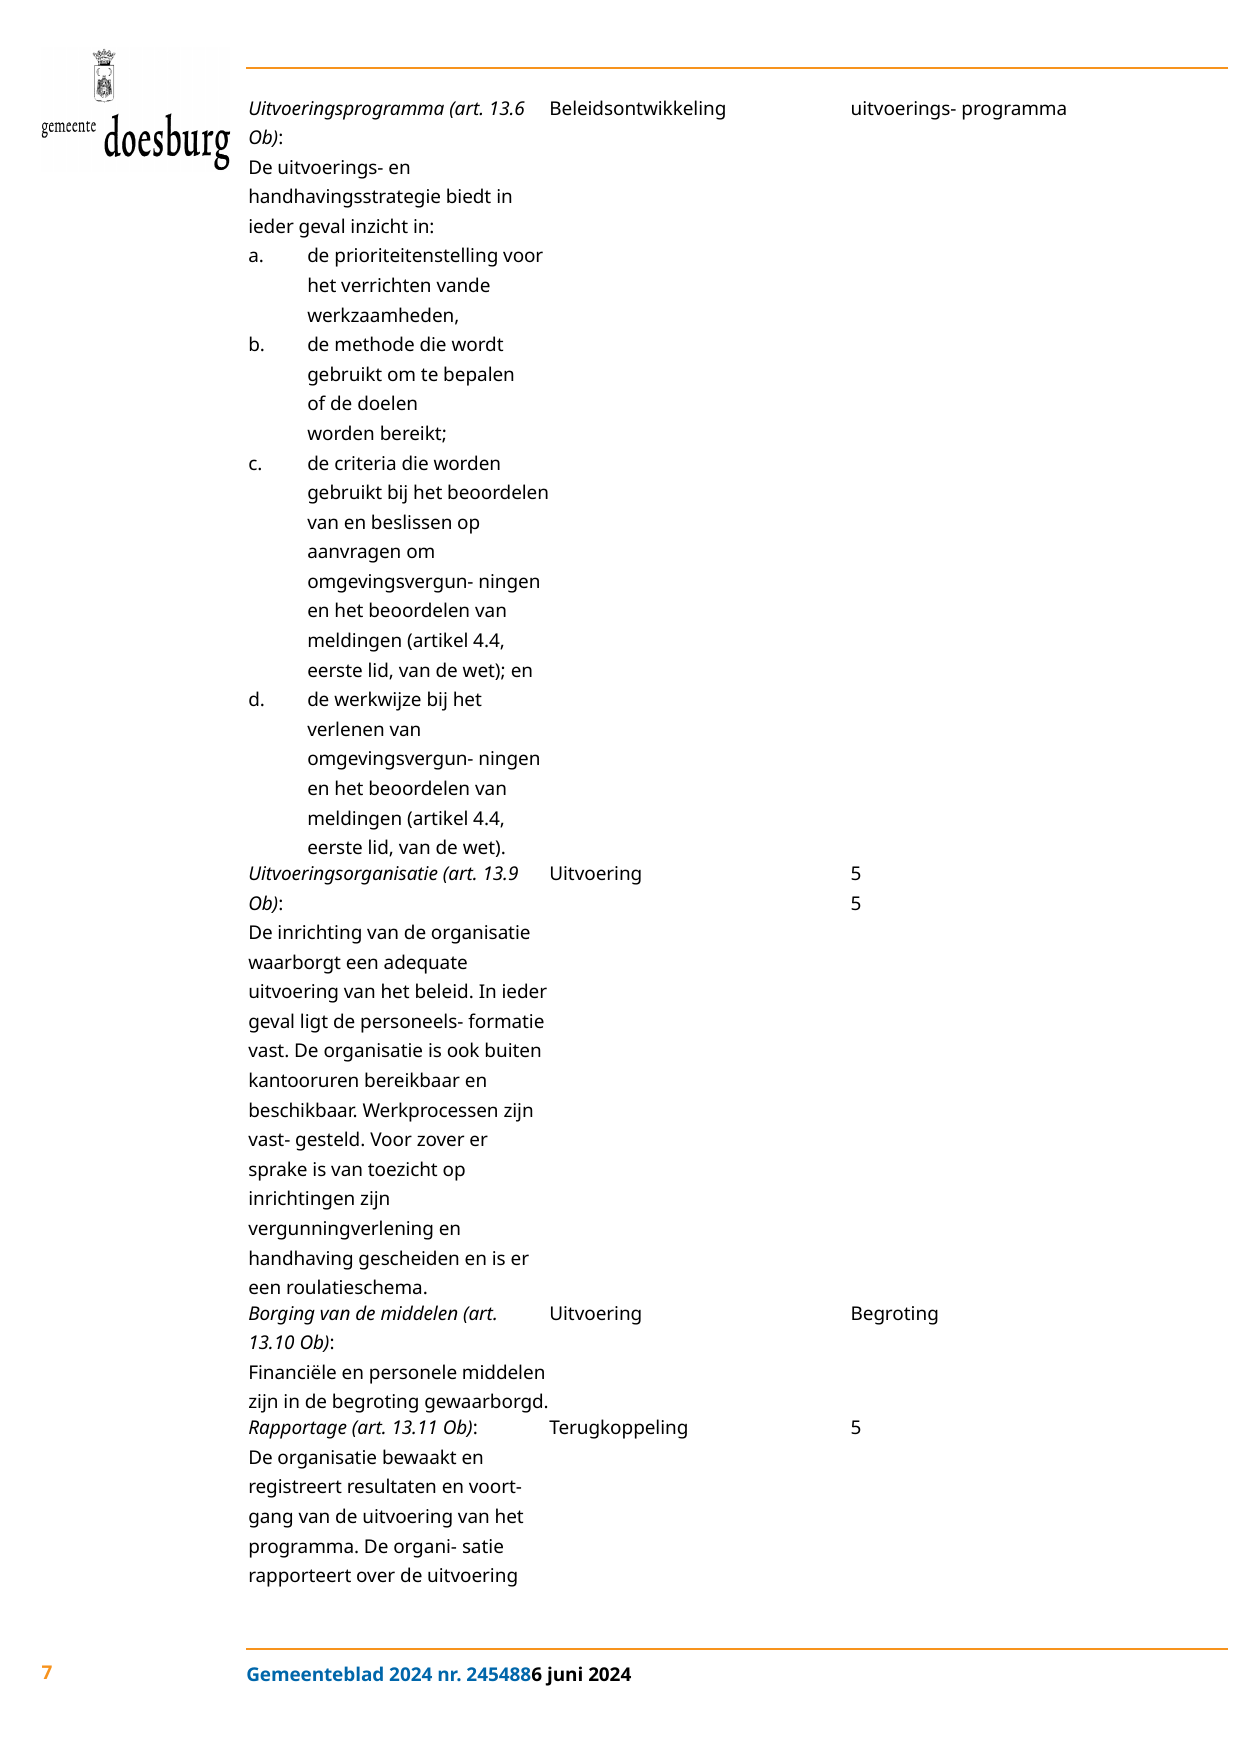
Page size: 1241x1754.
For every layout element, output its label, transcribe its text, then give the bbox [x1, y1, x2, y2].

table_cell Borging van de middelen (art. 13.10 Ob): Financiële en personele middelen zijn in de begroting gewaarborgd. [248, 1300, 549, 1414]
table_cell Terugkoppeling [549, 1415, 850, 1588]
table_cell Uitvoering [549, 860, 850, 1300]
table_header uitvoerings- programma [850, 95, 1152, 860]
table_cell Uitvoering [549, 1300, 850, 1414]
table_cell Uitvoeringsorganisatie (art. 13.9 Ob): De inrichting van de organisatie waarborgt een adequate uitvoering van het beleid. In ieder geval ligt de personeels- formatie vast. De organisatie is ook buiten kantooruren bereikbaar en beschikbaar. Werkprocessen zijn vast- gesteld. Voor zover er sprake is van toezicht op inrichtingen zijn vergunningverlening en handhaving gescheiden en is er een roulatieschema. [248, 860, 549, 1300]
table_cell 5 5 [850, 860, 1152, 1300]
table_cell Rapportage (art. 13.11 Ob): De organisatie bewaakt en registreert resultaten en voort- gang van de uitvoering van het programma. De organi- satie rapporteert over de uitvoering [248, 1415, 549, 1588]
picture [41, 47, 231, 172]
table_cell Begroting [850, 1300, 1152, 1414]
table_header Uitvoeringsprogramma (art. 13.6 Ob): De uitvoerings- en handhavingsstrategie biedt in ieder geval inzicht in: de prioriteitenstelling voor het verrichten vande werkzaamheden, de methode die wordt gebruikt om te bepalen of de doelen worden bereikt; de criteria die worden gebruikt bij het beoordelen van en beslissen op aanvragen om omgevingsvergun- ningen en het beoordelen van meldingen (artikel 4.4, eerste lid, van de wet); en de werkwijze bij het verlenen van omgevingsvergun- ningen en het beoordelen van meldingen (artikel 4.4, eerste lid, van de wet). [248, 95, 549, 860]
table_cell 5 [850, 1415, 1152, 1588]
table_header Beleidsontwikkeling [549, 95, 850, 860]
